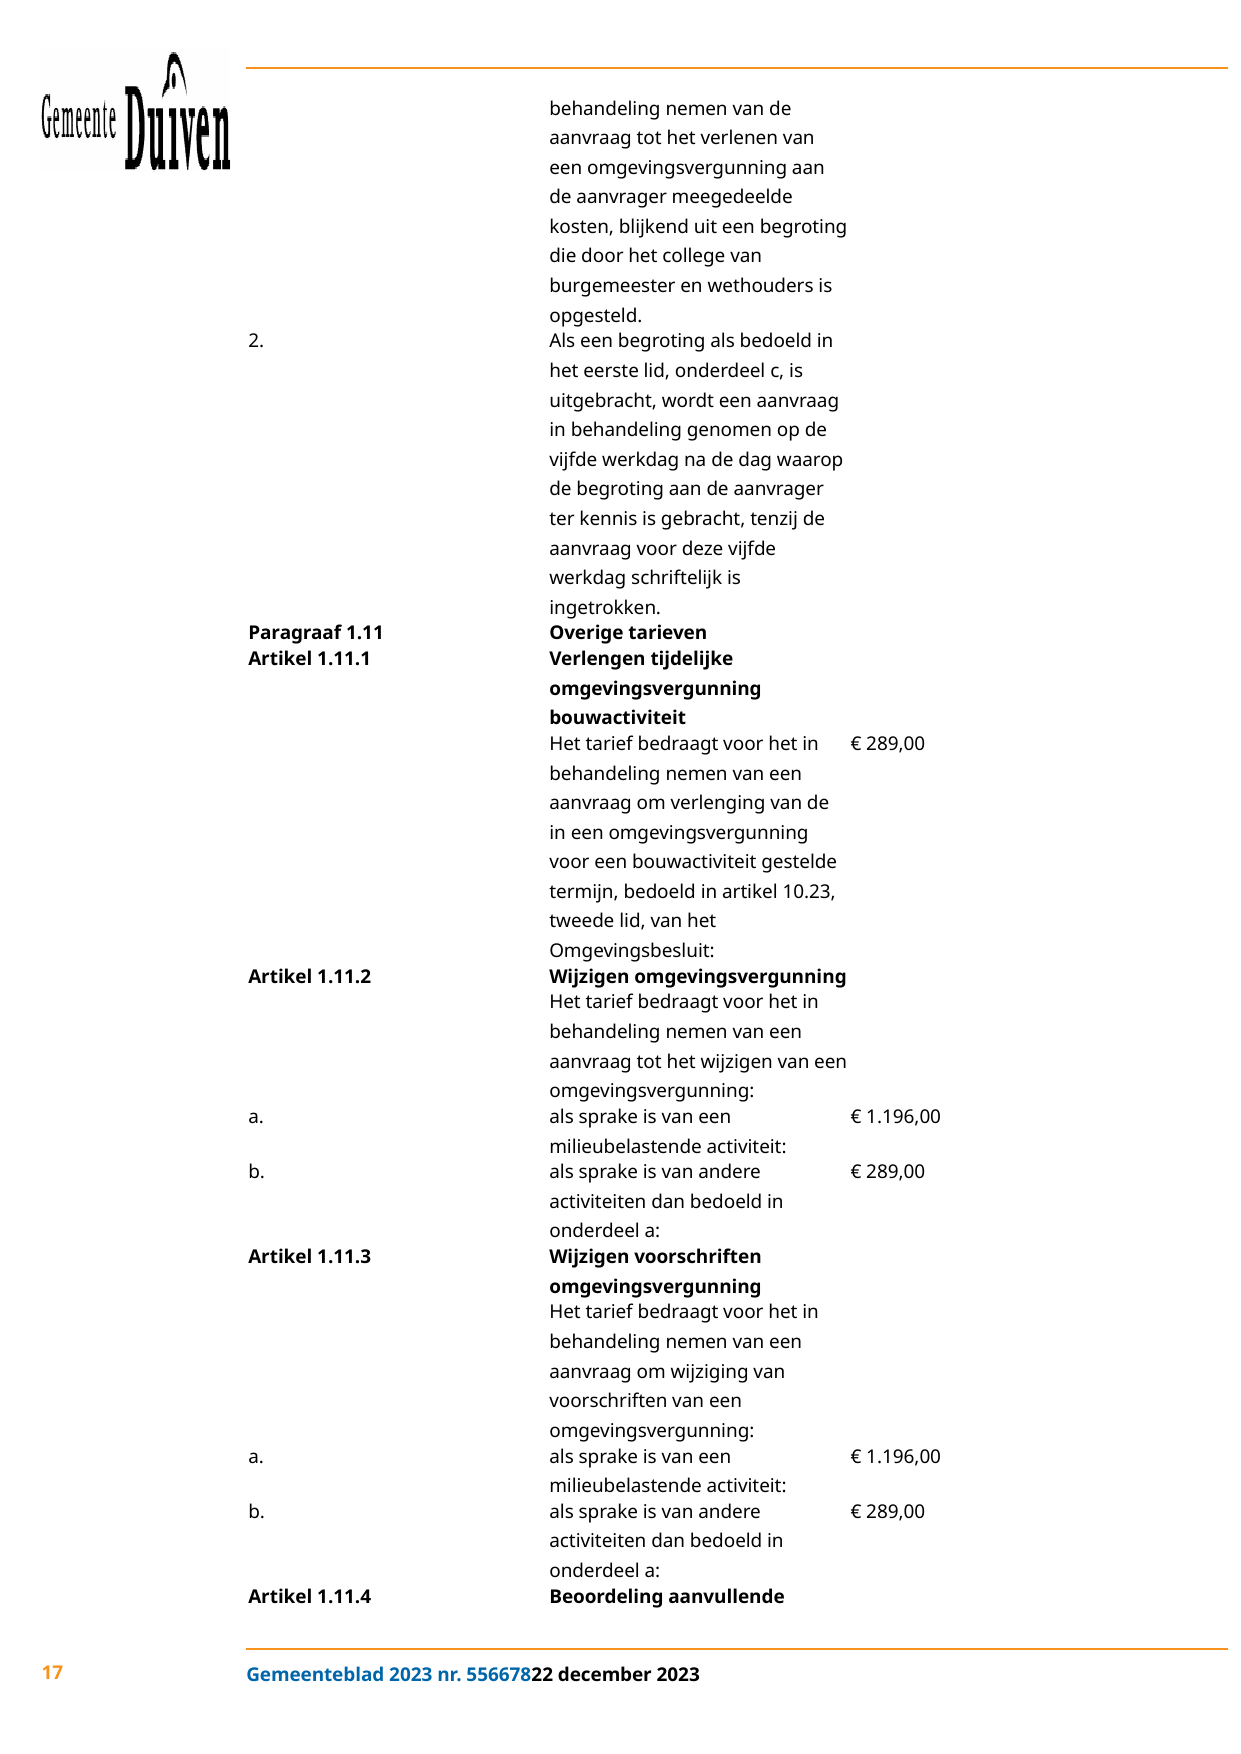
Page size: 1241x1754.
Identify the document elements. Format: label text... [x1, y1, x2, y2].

table_cell Beoordeling aanvullende [549, 1583, 850, 1609]
table_cell Het tarief bedraagt voor het in behandeling nemen van een aanvraag om wijziging van voorschriften van een omgevingsvergunning: [549, 1299, 850, 1443]
table_cell b. [248, 1159, 549, 1243]
table_cell € 289,00 [850, 1498, 1152, 1583]
table_cell als sprake is van andere activiteiten dan bedoeld in onderdeel a: [549, 1498, 850, 1583]
table_cell Artikel 1.11.2 [248, 963, 549, 989]
table_cell Verlengen tijdelijke omgevingsvergunning bouwactiviteit [549, 645, 850, 730]
table_cell behandeling nemen van de aanvraag tot het verlenen van een omgevingsvergunning aan de aanvrager meegedeelde kosten, blijkend uit een begroting die door het college van burgemeester en wethouders is opgesteld. [549, 95, 850, 328]
table_cell [850, 963, 1152, 989]
table_cell Artikel 1.11.1 [248, 645, 549, 730]
table_cell Artikel 1.11.3 [248, 1244, 549, 1299]
table_cell als sprake is van andere activiteiten dan bedoeld in onderdeel a: [549, 1159, 850, 1243]
table_cell a. [248, 1443, 549, 1498]
table_cell € 289,00 [850, 1159, 1152, 1243]
table_cell als sprake is van een milieubelastende activiteit: [549, 1103, 850, 1158]
table_cell Overige tarieven [549, 620, 850, 645]
table_cell [850, 1299, 1152, 1443]
table_cell Paragraaf 1.11 [248, 620, 549, 645]
table_cell Het tarief bedraagt voor het in behandeling nemen van een aanvraag tot het wijzigen van een omgevingsvergunning: [549, 989, 850, 1103]
table_cell Het tarief bedraagt voor het in behandeling nemen van een aanvraag om verlenging van de in een omgevingsvergunning voor een bouwactiviteit gestelde termijn, bedoeld in artikel 10.23, tweede lid, van het Omgevingsbesluit: [549, 730, 850, 963]
table_cell [850, 328, 1152, 619]
table_cell Wijzigen omgevingsvergunning [549, 963, 850, 989]
table_cell [850, 95, 1152, 328]
table_cell € 1.196,00 [850, 1103, 1152, 1158]
table_cell [248, 730, 549, 963]
table_cell als sprake is van een milieubelastende activiteit: [549, 1443, 850, 1498]
picture [41, 47, 231, 172]
table_cell 2. [248, 328, 549, 619]
table_cell [850, 620, 1152, 645]
table_cell [850, 1583, 1152, 1609]
table_cell Wijzigen voorschriften omgevingsvergunning [549, 1244, 850, 1299]
table_cell [850, 1244, 1152, 1299]
table_cell b. [248, 1498, 549, 1583]
table_cell [248, 989, 549, 1103]
table_cell [248, 1299, 549, 1443]
table_cell a. [248, 1103, 549, 1158]
table_cell € 289,00 [850, 730, 1152, 963]
table_cell Als een begroting als bedoeld in het eerste lid, onderdeel c, is uitgebracht, wordt een aanvraag in behandeling genomen op de vijfde werkdag na de dag waarop de begroting aan de aanvrager ter kennis is gebracht, tenzij de aanvraag voor deze vijfde werkdag schriftelijk is ingetrokken. [549, 328, 850, 619]
table_cell Artikel 1.11.4 [248, 1583, 549, 1609]
table_cell [850, 989, 1152, 1103]
table_cell € 1.196,00 [850, 1443, 1152, 1498]
table_cell [248, 95, 549, 328]
table_cell [850, 645, 1152, 730]
